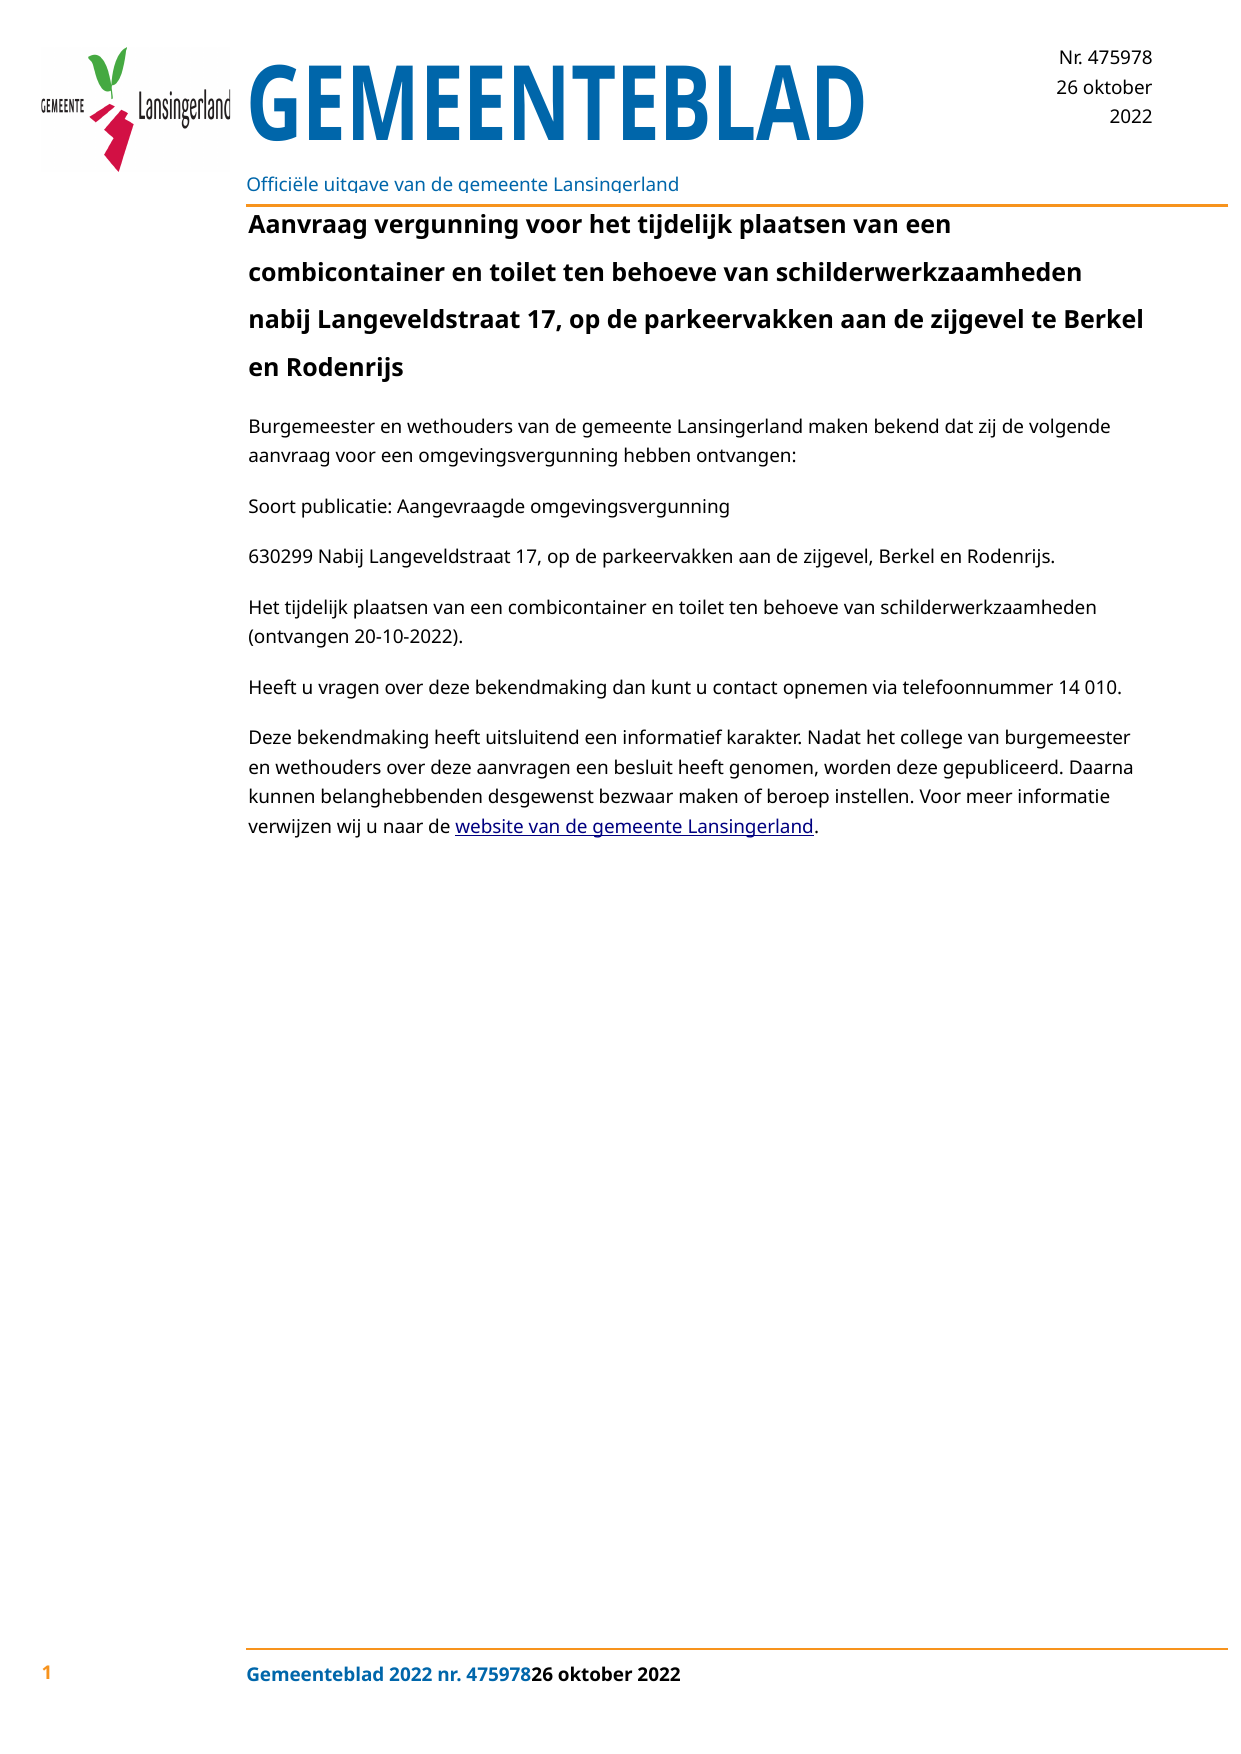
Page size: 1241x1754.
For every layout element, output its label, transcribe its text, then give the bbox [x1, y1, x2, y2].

text 630299 Nabij Langeveldstraat 17, op de parkeervakken aan de zijgevel, Berkel en Rodenrijs. [248, 543, 1152, 569]
text Burgemeester en wethouders van de gemeente Lansingerland maken bekend dat zij de volgende aanvraag voor een omgevingsvergunning hebben ontvangen: [248, 413, 1152, 468]
text Het tijdelijk plaatsen van een combicontainer en toilet ten behoeve van schilderwerkzaamheden (ontvangen 20-10-2022). [248, 594, 1152, 649]
text Aanvraag vergunning voor het tijdelijk plaatsen van een combicontainer en toilet ten behoeve van schilderwerkzaamheden nabij Langeveldstraat 17, op de parkeervakken aan de zijgevel te Berkel en Rodenrijs [248, 207, 1152, 384]
picture [41, 47, 231, 172]
text Deze bekendmaking heeft uitsluitend een informatief karakter. Nadat het college van burgemeester en wethouders over deze aanvragen een besluit heeft genomen, worden deze gepubliceerd. Daarna kunnen belanghebbenden desgewenst bezwaar maken of beroep instellen. Voor meer informatie verwijzen wij u naar de website van de gemeente Lansingerland. [248, 724, 1152, 839]
text Heeft u vragen over deze bekendmaking dan kunt u contact opnemen via telefoonnummer 14 010. [248, 674, 1152, 700]
text Soort publicatie: Aangevraagde omgevingsvergunning [248, 493, 1152, 519]
